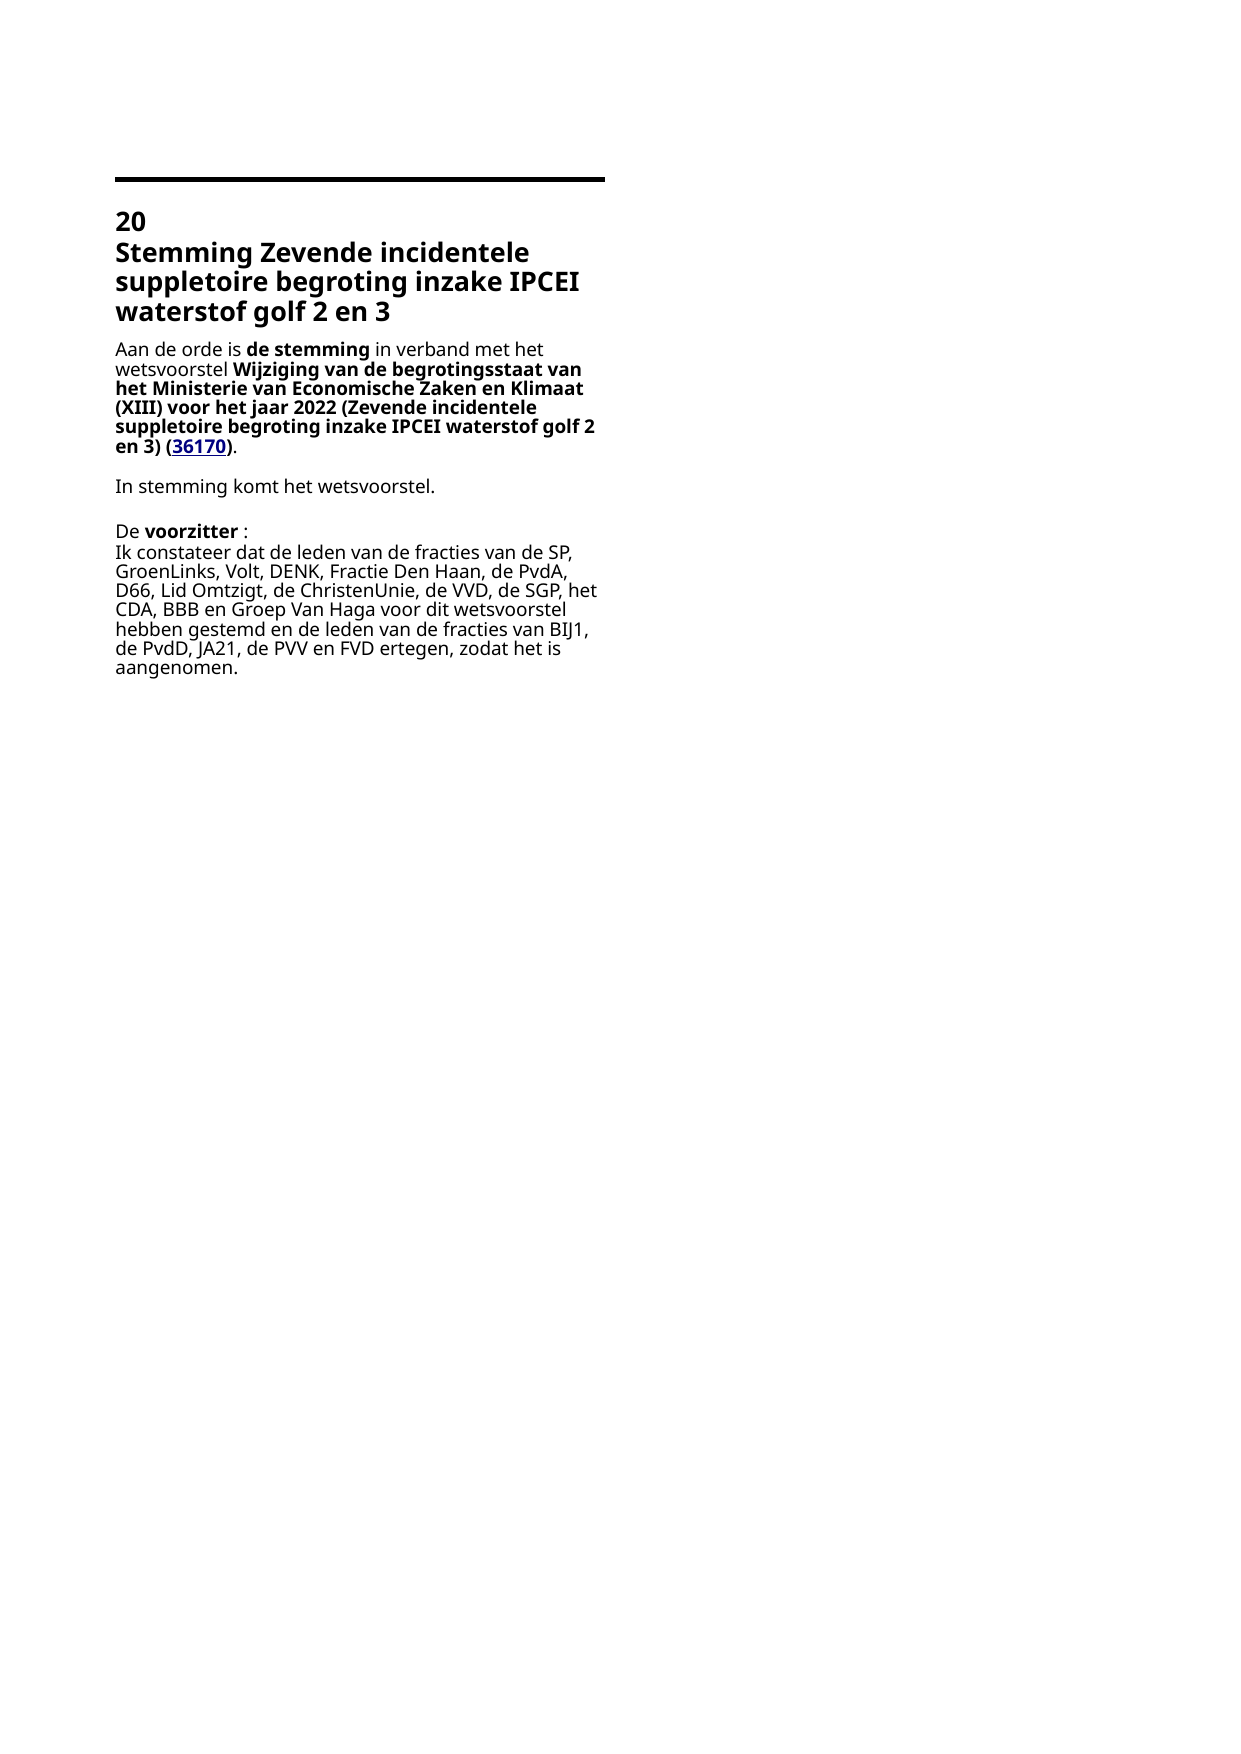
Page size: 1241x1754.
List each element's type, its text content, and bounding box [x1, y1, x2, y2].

text In stemming komt het wetsvoorstel. [115, 478, 605, 497]
text Aan de orde is de stemming in verband met het wetsvoorstel Wijziging van de begrotingsstaat van het Ministerie van Economische Zaken en Klimaat (XIII) voor het jaar 2022 (Zevende incidentele suppletoire begroting inzake IPCEI waterstof golf 2 en 3) (36170). [115, 341, 605, 457]
text 20 [115, 203, 605, 239]
text Stemming Zevende incidentele suppletoire begroting inzake IPCEI waterstof golf 2 en 3 [115, 239, 605, 341]
text De voorzitter : [115, 518, 605, 544]
text Ik constateer dat de leden van de fracties van de SP, GroenLinks, Volt, DENK, Fractie Den Haan, de PvdA, D66, Lid Omtzigt, de ChristenUnie, de VVD, de SGP, het CDA, BBB en Groep Van Haga voor dit wetsvoorstel hebben gestemd en de leden van de fracties van BIJ1, de PvdD, JA21, de PVV en FVD ertegen, zodat het is aangenomen. [115, 544, 605, 678]
